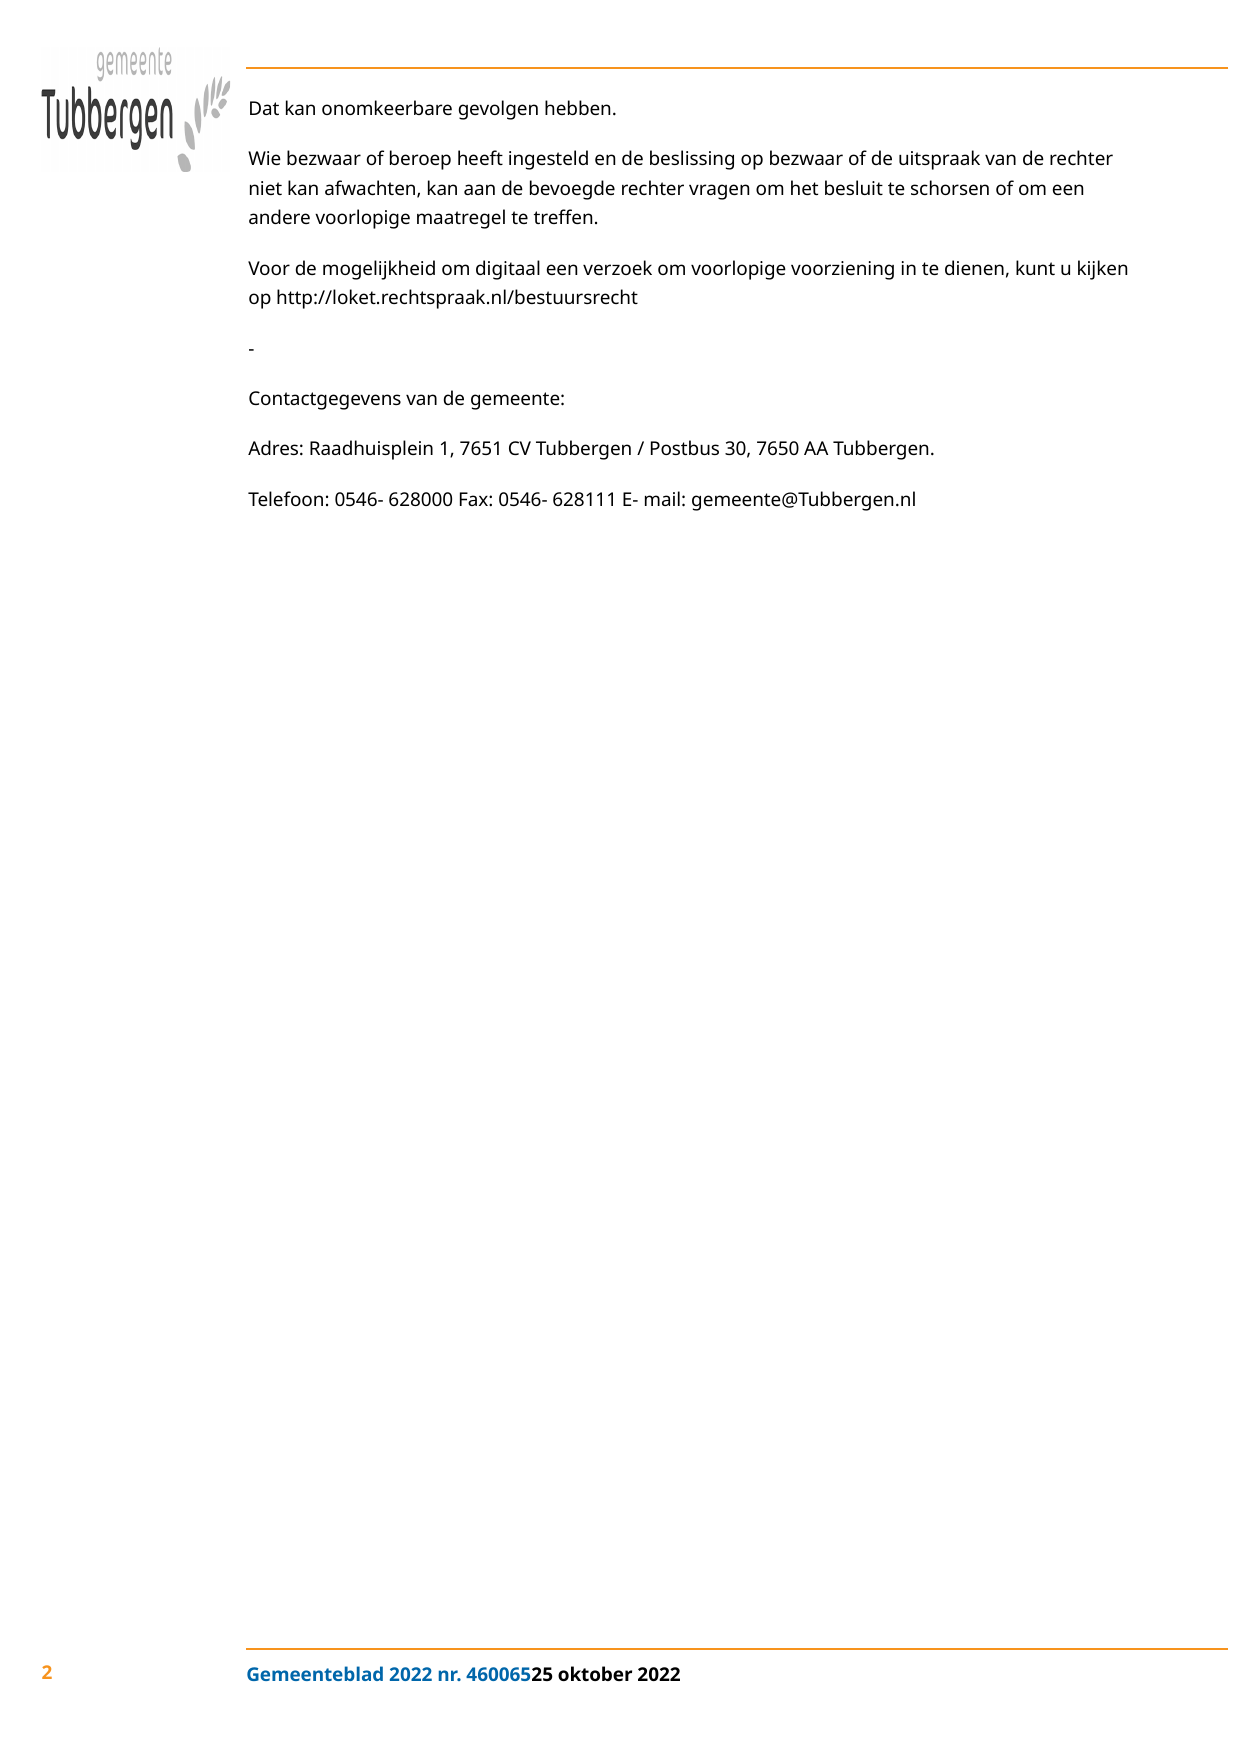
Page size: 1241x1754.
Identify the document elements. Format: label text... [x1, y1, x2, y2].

text Contactgegevens van de gemeente: [248, 385, 1152, 411]
picture [41, 47, 231, 172]
text - [248, 335, 1152, 361]
text Adres: Raadhuisplein 1, 7651 CV Tubbergen / Postbus 30, 7650 AA Tubbergen. [248, 436, 1152, 461]
text Voor de mogelijkheid om digitaal een verzoek om voorlopige voorziening in te dienen, kunt u kijken op http://loket.rechtspraak.nl/bestuursrecht [248, 255, 1152, 310]
text Dat kan onomkeerbare gevolgen hebben. [248, 95, 1152, 121]
text Telefoon: 0546- 628000 Fax: 0546- 628111 E- mail: gemeente@Tubbergen.nl [248, 486, 1152, 512]
text Wie bezwaar of beroep heeft ingesteld en de beslissing op bezwaar of de uitspraak van de rechter niet kan afwachten, kan aan de bevoegde rechter vragen om het besluit te schorsen of om een andere voorlopige maatregel te treffen. [248, 145, 1152, 230]
